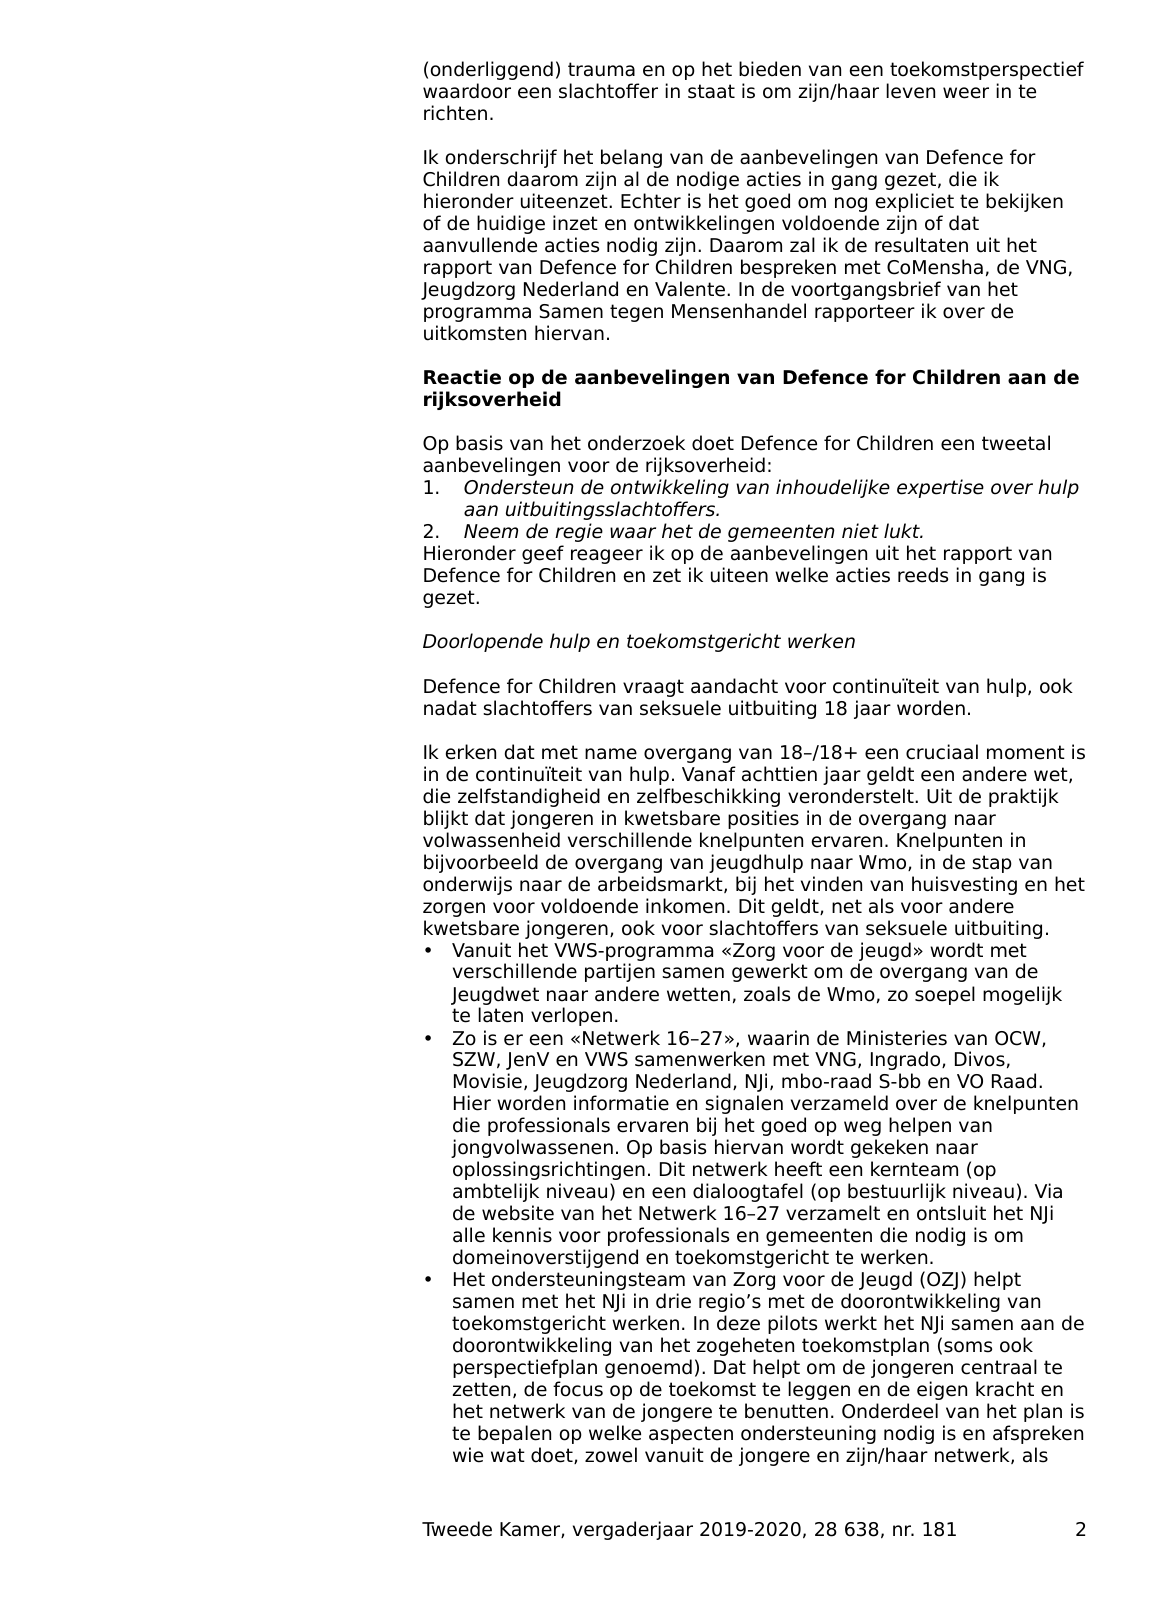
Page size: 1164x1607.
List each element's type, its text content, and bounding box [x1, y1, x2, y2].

text Defence for Children vraagt aandacht voor continuïteit van hulp, ook nadat slachtoffers van seksuele uitbuiting 18 jaar worden. [422, 676, 1087, 719]
text • Het ondersteuningsteam van Zorg voor de Jeugd (OZJ) helpt samen met het NJi in drie regio’s met de doorontwikkeling van toekomstgericht werken. In deze pilots werkt het NJi samen aan de doorontwikkeling van het zogeheten toekomstplan (soms ook perspectiefplan genoemd). Dat helpt om de jongeren centraal te zetten, de focus op de toekomst te leggen en de eigen kracht en het netwerk van de jongere te benutten. Onderdeel van het plan is te bepalen op welke aspecten ondersteuning nodig is en afspreken wie wat doet, zowel vanuit de jongere en zijn/haar netwerk, als [422, 1269, 1087, 1467]
text 1. Ondersteun de ontwikkeling van inhoudelijke expertise over hulp aan uitbuitingsslachtoffers. [422, 477, 1087, 521]
text • Vanuit het VWS-programma «Zorg voor de jeugd» wordt met verschillende partijen samen gewerkt om de overgang van de Jeugdwet naar andere wetten, zoals de Wmo, zo soepel mogelijk te laten verlopen. [422, 939, 1087, 1027]
text • Zo is er een «Netwerk 16–27», waarin de Ministeries van OCW, SZW, JenV en VWS samenwerken met VNG, Ingrado, Divos, Movisie, Jeugdzorg Nederland, NJi, mbo-raad S-bb en VO Raad. Hier worden informatie en signalen verzameld over de knelpunten die professionals ervaren bij het goed op weg helpen van jongvolwassenen. Op basis hiervan wordt gekeken naar oplossingsrichtingen. Dit netwerk heeft een kernteam (op ambtelijk niveau) en een dialoogtafel (op bestuurlijk niveau). Via de website van het Netwerk 16–27 verzamelt en ontsluit het NJi alle kennis voor professionals en gemeenten die nodig is om domeinoverstijgend en toekomstgericht te werken. [422, 1027, 1087, 1269]
text (onderliggend) trauma en op het bieden van een toekomstperspectief waardoor een slachtoffer in staat is om zijn/haar leven weer in te richten. [422, 59, 1087, 125]
subtitle Doorlopende hulp en toekomstgericht werken [422, 631, 1087, 653]
text Hieronder geef reageer ik op de aanbevelingen uit het rapport van Defence for Children en zet ik uiteen welke acties reeds in gang is gezet. [422, 543, 1087, 609]
text Ik onderschrijf het belang van de aanbevelingen van Defence for Children daarom zijn al de nodige acties in gang gezet, die ik hieronder uiteenzet. Echter is het goed om nog expliciet te bekijken of de huidige inzet en ontwikkelingen voldoende zijn of dat aanvullende acties nodig zijn. Daarom zal ik de resultaten uit het rapport van Defence for Children bespreken met CoMensha, de VNG, Jeugdzorg Nederland en Valente. In de voortgangsbrief van het programma Samen tegen Mensenhandel rapporteer ik over de uitkomsten hiervan. [422, 147, 1087, 345]
subtitle Reactie op de aanbevelingen van Defence for Children aan de rijksoverheid [422, 367, 1087, 411]
text Op basis van het onderzoek doet Defence for Children een tweetal aanbevelingen voor de rijksoverheid: [422, 433, 1087, 477]
text Ik erken dat met name overgang van 18–/18+ een cruciaal moment is in de continuïteit van hulp. Vanaf achttien jaar geldt een andere wet, die zelfstandigheid en zelfbeschikking veronderstelt. Uit de praktijk blijkt dat jongeren in kwetsbare posities in de overgang naar volwassenheid verschillende knelpunten ervaren. Knelpunten in bijvoorbeeld de overgang van jeugdhulp naar Wmo, in de stap van onderwijs naar de arbeidsmarkt, bij het vinden van huisvesting en het zorgen voor voldoende inkomen. Dit geldt, net als voor andere kwetsbare jongeren, ook voor slachtoffers van seksuele uitbuiting. [422, 742, 1087, 939]
text 2. Neem de regie waar het de gemeenten niet lukt. [422, 521, 1087, 543]
